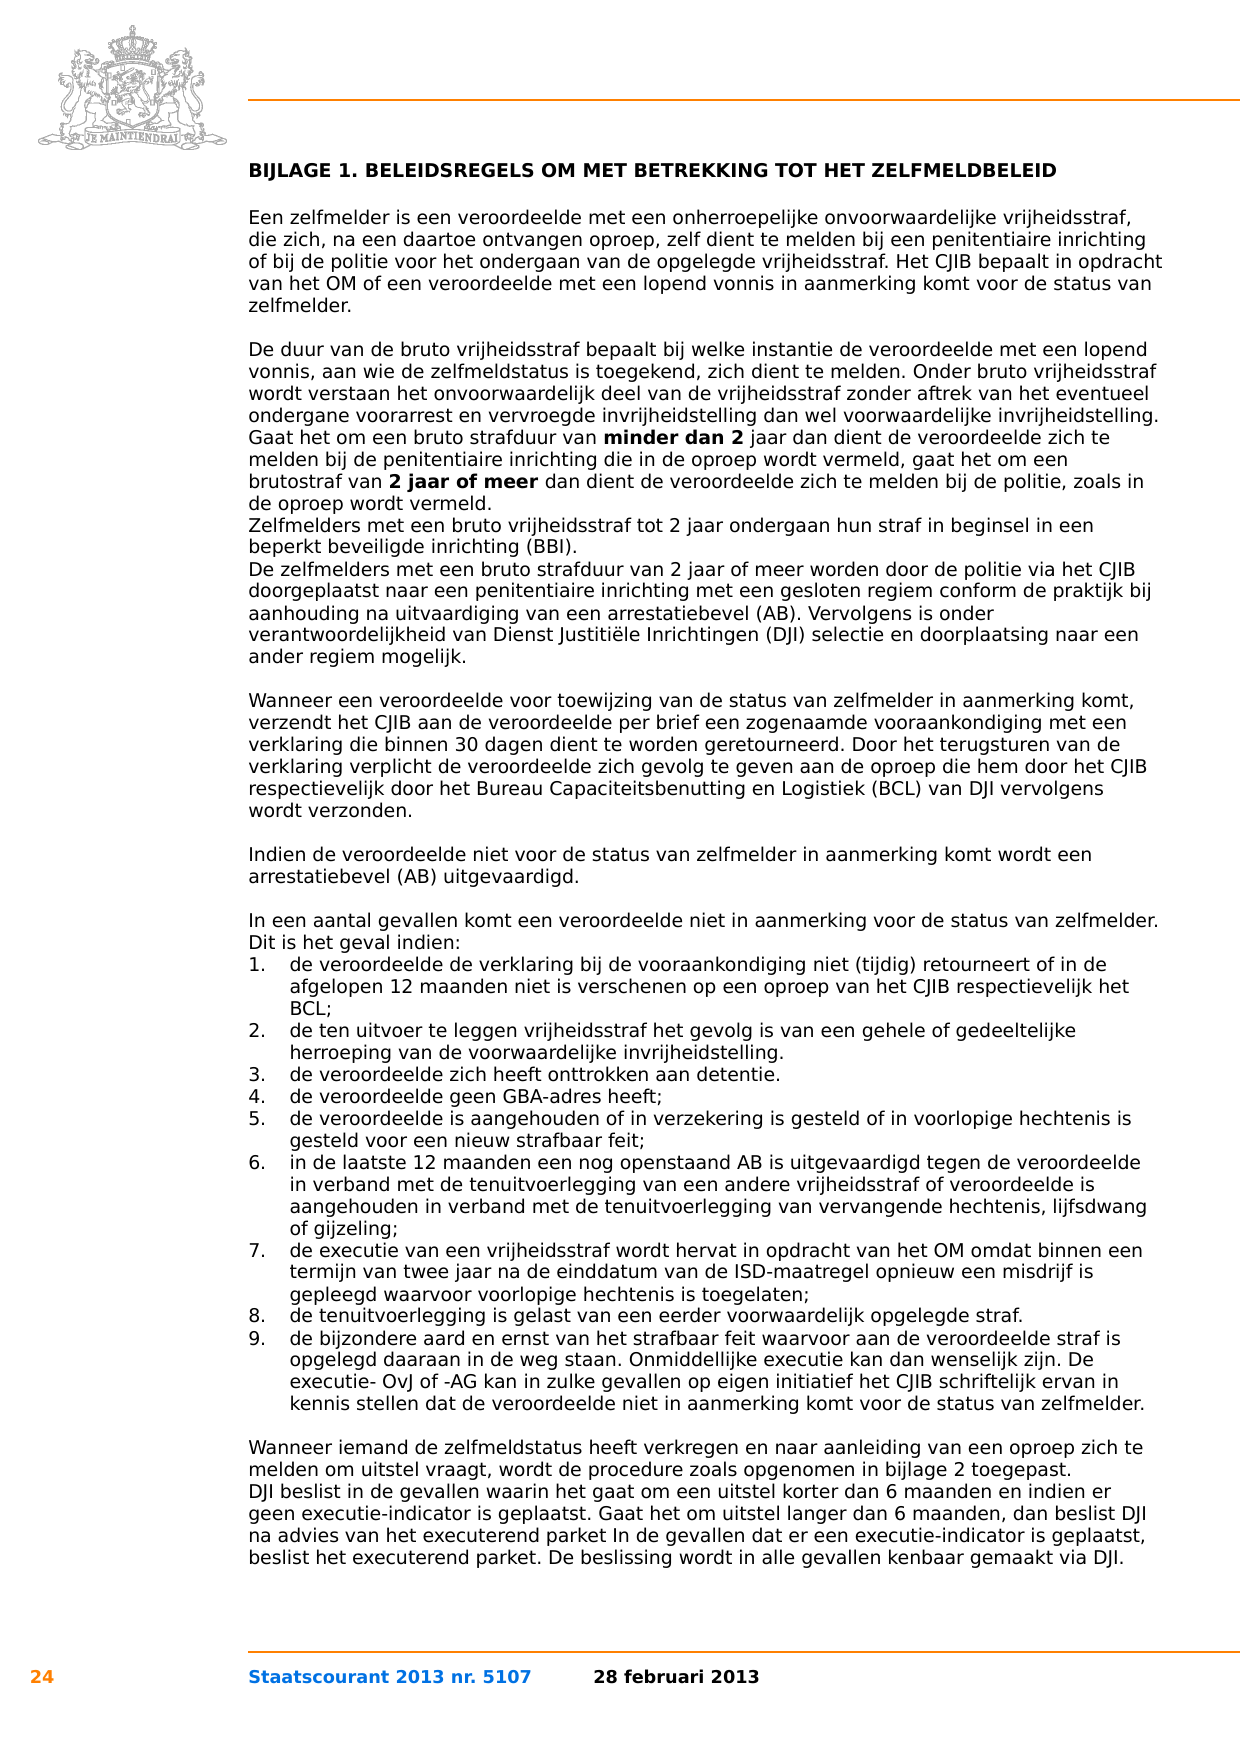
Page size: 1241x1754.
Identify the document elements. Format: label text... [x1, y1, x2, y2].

text In een aantal gevallen komt een veroordeelde niet in aanmerking voor de status van zelfmelder. Dit is het geval indien: [248, 910, 1163, 954]
text DJI beslist in de gevallen waarin het gaat om een uitstel korter dan 6 maanden en indien er geen executie-indicator is geplaatst. Gaat het om uitstel langer dan 6 maanden, dan beslist DJI na advies van het executerend parket In de gevallen dat er een executie-indicator is geplaatst, beslist het executerend parket. De beslissing wordt in alle gevallen kenbaar gemaakt via DJI. [248, 1481, 1163, 1569]
picture [38, 25, 227, 150]
text Zelfmelders met een bruto vrijheidsstraf tot 2 jaar ondergaan hun straf in beginsel in een beperkt beveiligde inrichting (BBI). [248, 514, 1163, 558]
text Gaat het om een bruto strafduur van minder dan 2 jaar dan dient de veroordeelde zich te melden bij de penitentiaire inrichting die in de oproep wordt vermeld, gaat het om een brutostraf van 2 jaar of meer dan dient de veroordeelde zich te melden bij de politie, zoals in de oproep wordt vermeld. [248, 427, 1163, 514]
text Wanneer iemand de zelfmeldstatus heeft verkregen en naar aanleiding van een oproep zich te melden om uitstel vraagt, wordt de procedure zoals opgenomen in bijlage 2 toegepast. [248, 1437, 1163, 1481]
text 2. de ten uitvoer te leggen vrijheidsstraf het gevolg is van een gehele of gedeeltelijke herroeping van de voorwaardelijke invrijheidstelling. [248, 1020, 1163, 1064]
text 1. de veroordeelde de verklaring bij de vooraankondiging niet (tijdig) retourneert of in de afgelopen 12 maanden niet is verschenen op een oproep van het CJIB respectievelijk het BCL; [248, 954, 1163, 1020]
text Indien de veroordeelde niet voor de status van zelfmelder in aanmerking komt wordt een arrestatiebevel (AB) uitgevaardigd. [248, 844, 1163, 888]
text 4. de veroordeelde geen GBA-adres heeft; [248, 1086, 1163, 1108]
text 9. de bijzondere aard en ernst van het strafbaar feit waarvoor aan de veroordeelde straf is opgelegd daaraan in de weg staan. Onmiddellijke executie kan dan wenselijk zijn. De executie- OvJ of -AG kan in zulke gevallen op eigen initiatief het CJIB schriftelijk ervan in kennis stellen dat de veroordeelde niet in aanmerking komt voor de status van zelfmelder. [248, 1327, 1163, 1415]
text 5. de veroordeelde is aangehouden of in verzekering is gesteld of in voorlopige hechtenis is gesteld voor een nieuw strafbaar feit; [248, 1108, 1163, 1152]
subtitle BIJLAGE 1. BELEIDSREGELS OM MET BETREKKING TOT HET ZELFMELDBELEID [248, 160, 1163, 182]
text Een zelfmelder is een veroordeelde met een onherroepelijke onvoorwaardelijke vrijheidsstraf, die zich, na een daartoe ontvangen oproep, zelf dient te melden bij een penitentiaire inrichting of bij de politie voor het ondergaan van de opgelegde vrijheidsstraf. Het CJIB bepaalt in opdracht van het OM of een veroordeelde met een lopend vonnis in aanmerking komt voor de status van zelfmelder. [248, 207, 1163, 317]
text 6. in de laatste 12 maanden een nog openstaand AB is uitgevaardigd tegen de veroordeelde in verband met de tenuitvoerlegging van een andere vrijheidsstraf of veroordeelde is aangehouden in verband met de tenuitvoerlegging van vervangende hechtenis, lijfsdwang of gijzeling; [248, 1152, 1163, 1239]
text Wanneer een veroordeelde voor toewijzing van de status van zelfmelder in aanmerking komt, verzendt het CJIB aan de veroordeelde per brief een zogenaamde vooraankondiging met een verklaring die binnen 30 dagen dient te worden geretourneerd. Door het terugsturen van de verklaring verplicht de veroordeelde zich gevolg te geven aan de oproep die hem door het CJIB respectievelijk door het Bureau Capaciteitsbenutting en Logistiek (BCL) van DJI vervolgens wordt verzonden. [248, 690, 1163, 822]
text De zelfmelders met een bruto strafduur van 2 jaar of meer worden door de politie via het CJIB doorgeplaatst naar een penitentiaire inrichting met een gesloten regiem conform de praktijk bij aanhouding na uitvaardiging van een arrestatiebevel (AB). Vervolgens is onder verantwoordelijkheid van Dienst Justitiële Inrichtingen (DJI) selectie en doorplaatsing naar een ander regiem mogelijk. [248, 558, 1163, 668]
text 7. de executie van een vrijheidsstraf wordt hervat in opdracht van het OM omdat binnen een termijn van twee jaar na de einddatum van de ISD-maatregel opnieuw een misdrijf is gepleegd waarvoor voorlopige hechtenis is toegelaten; [248, 1239, 1163, 1305]
text De duur van de bruto vrijheidsstraf bepaalt bij welke instantie de veroordeelde met een lopend vonnis, aan wie de zelfmeldstatus is toegekend, zich dient te melden. Onder bruto vrijheidsstraf wordt verstaan het onvoorwaardelijk deel van de vrijheidsstraf zonder aftrek van het eventueel ondergane voorarrest en vervroegde invrijheidstelling dan wel voorwaardelijke invrijheidstelling. [248, 339, 1163, 427]
text 3. de veroordeelde zich heeft onttrokken aan detentie. [248, 1064, 1163, 1086]
text 8. de tenuitvoerlegging is gelast van een eerder voorwaardelijk opgelegde straf. [248, 1305, 1163, 1327]
